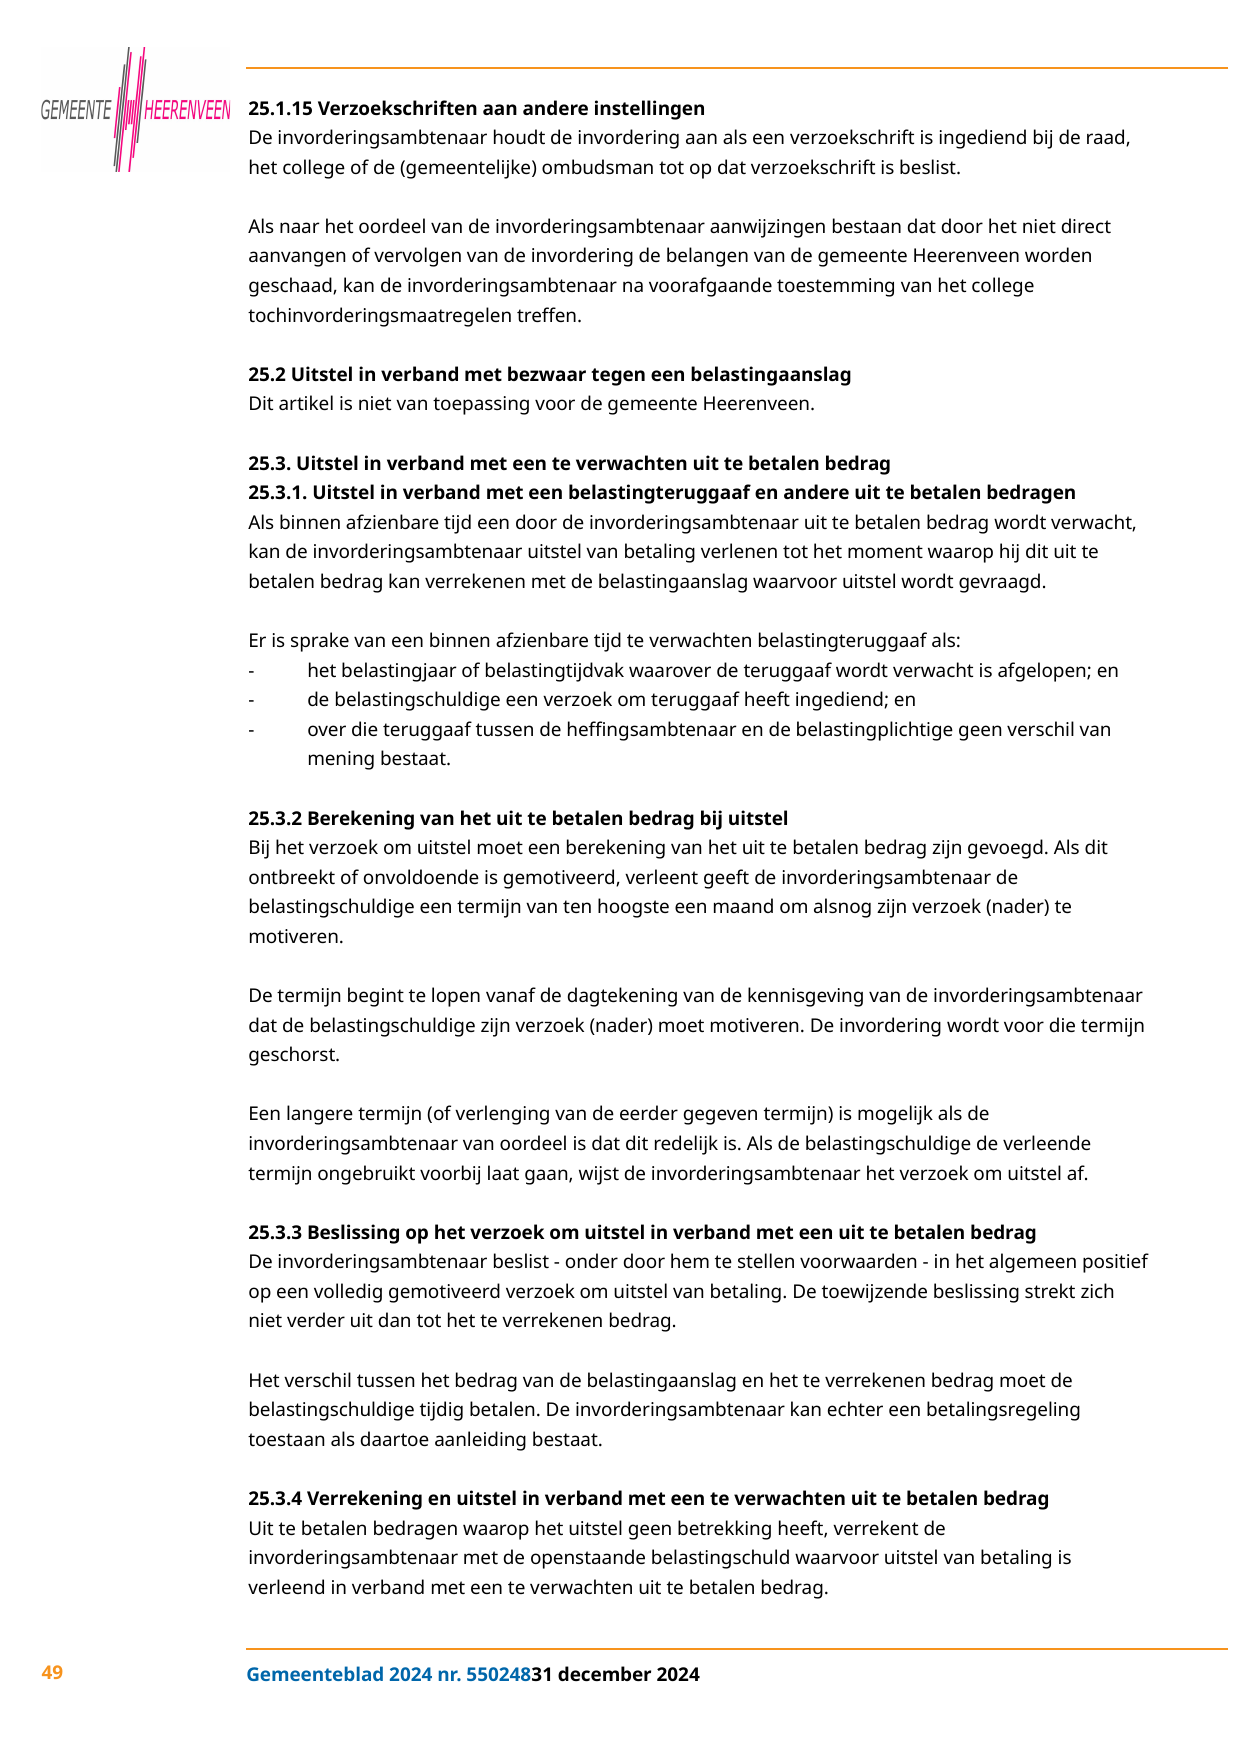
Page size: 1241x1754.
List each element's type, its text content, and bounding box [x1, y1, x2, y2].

list de belastingschuldige een verzoek om teruggaaf heeft ingediend; en [248, 686, 1152, 712]
picture [41, 47, 231, 172]
text Dit artikel is niet van toepassing voor de gemeente Heerenveen. [248, 391, 1152, 416]
text De invorderingsambtenaar houdt de invordering aan als een verzoekschrift is ingediend bij de raad, het college of de (gemeentelijke) ombudsman tot op dat verzoekschrift is beslist. [248, 124, 1152, 180]
text Een langere termijn (of verlenging van de eerder gegeven termijn) is mogelijk als de invorderingsambtenaar van oordeel is dat dit redelijk is. Als de belastingschuldige de verleende termijn ongebruikt voorbij laat gaan, wijst de invorderingsambtenaar het verzoek om uitstel af. [248, 1101, 1152, 1186]
text Bij het verzoek om uitstel moet een berekening van het uit te betalen bedrag zijn gevoegd. Als dit ontbreekt of onvoldoende is gemotiveerd, verleent geeft de invorderingsambtenaar de belastingschuldige een termijn van ten hoogste een maand om alsnog zijn verzoek (nader) te motiveren. [248, 834, 1152, 949]
text 25.2 Uitstel in verband met bezwaar tegen een belastingaanslag [248, 361, 1152, 387]
text 25.3.3 Beslissing op het verzoek om uitstel in verband met een uit te betalen bedrag [248, 1219, 1152, 1245]
text Het verschil tussen het bedrag van de belastingaanslag en het te verrekenen bedrag moet de belastingschuldige tijdig betalen. De invorderingsambtenaar kan echter een betalingsregeling toestaan als daartoe aanleiding bestaat. [248, 1367, 1152, 1452]
list het belastingjaar of belastingtijdvak waarover de teruggaaf wordt verwacht is afgelopen; en [248, 657, 1152, 683]
list over die teruggaaf tussen de heffingsambtenaar en de belastingplichtige geen verschil van mening bestaat. [248, 716, 1152, 771]
text 25.3.2 Berekening van het uit te betalen bedrag bij uitstel [248, 805, 1152, 831]
text 25.3.1. Uitstel in verband met een belastingteruggaaf en andere uit te betalen bedragen [248, 479, 1152, 505]
text Uit te betalen bedragen waarop het uitstel geen betrekking heeft, verrekent de invorderingsambtenaar met de openstaande belastingschuld waarvoor uitstel van betaling is verleend in verband met een te verwachten uit te betalen bedrag. [248, 1515, 1152, 1600]
text Er is sprake van een binnen afzienbare tijd te verwachten belastingteruggaaf als: [248, 627, 1152, 653]
text De invorderingsambtenaar beslist - onder door hem te stellen voorwaarden - in het algemeen positief op een volledig gemotiveerd verzoek om uitstel van betaling. De toewijzende beslissing strekt zich niet verder uit dan tot het te verrekenen bedrag. [248, 1248, 1152, 1333]
text De termijn begint te lopen vanaf de dagtekening van de kennisgeving van de invorderingsambtenaar dat de belastingschuldige zijn verzoek (nader) moet motiveren. De invordering wordt voor die termijn geschorst. [248, 982, 1152, 1067]
text 25.3.4 Verrekening en uitstel in verband met een te verwachten uit te betalen bedrag [248, 1485, 1152, 1511]
text 25.1.15 Verzoekschriften aan andere instellingen [248, 95, 1152, 121]
text Als binnen afzienbare tijd een door de invorderingsambtenaar uit te betalen bedrag wordt verwacht, kan de invorderingsambtenaar uitstel van betaling verlenen tot het moment waarop hij dit uit te betalen bedrag kan verrekenen met de belastingaanslag waarvoor uitstel wordt gevraagd. [248, 509, 1152, 594]
text Als naar het oordeel van de invorderingsambtenaar aanwijzingen bestaan dat door het niet direct aanvangen of vervolgen van de invordering de belangen van de gemeente Heerenveen worden geschaad, kan de invorderingsambtenaar na voorafgaande toestemming van het college tochinvorderingsmaatregelen treffen. [248, 213, 1152, 328]
text 25.3. Uitstel in verband met een te verwachten uit te betalen bedrag [248, 450, 1152, 476]
